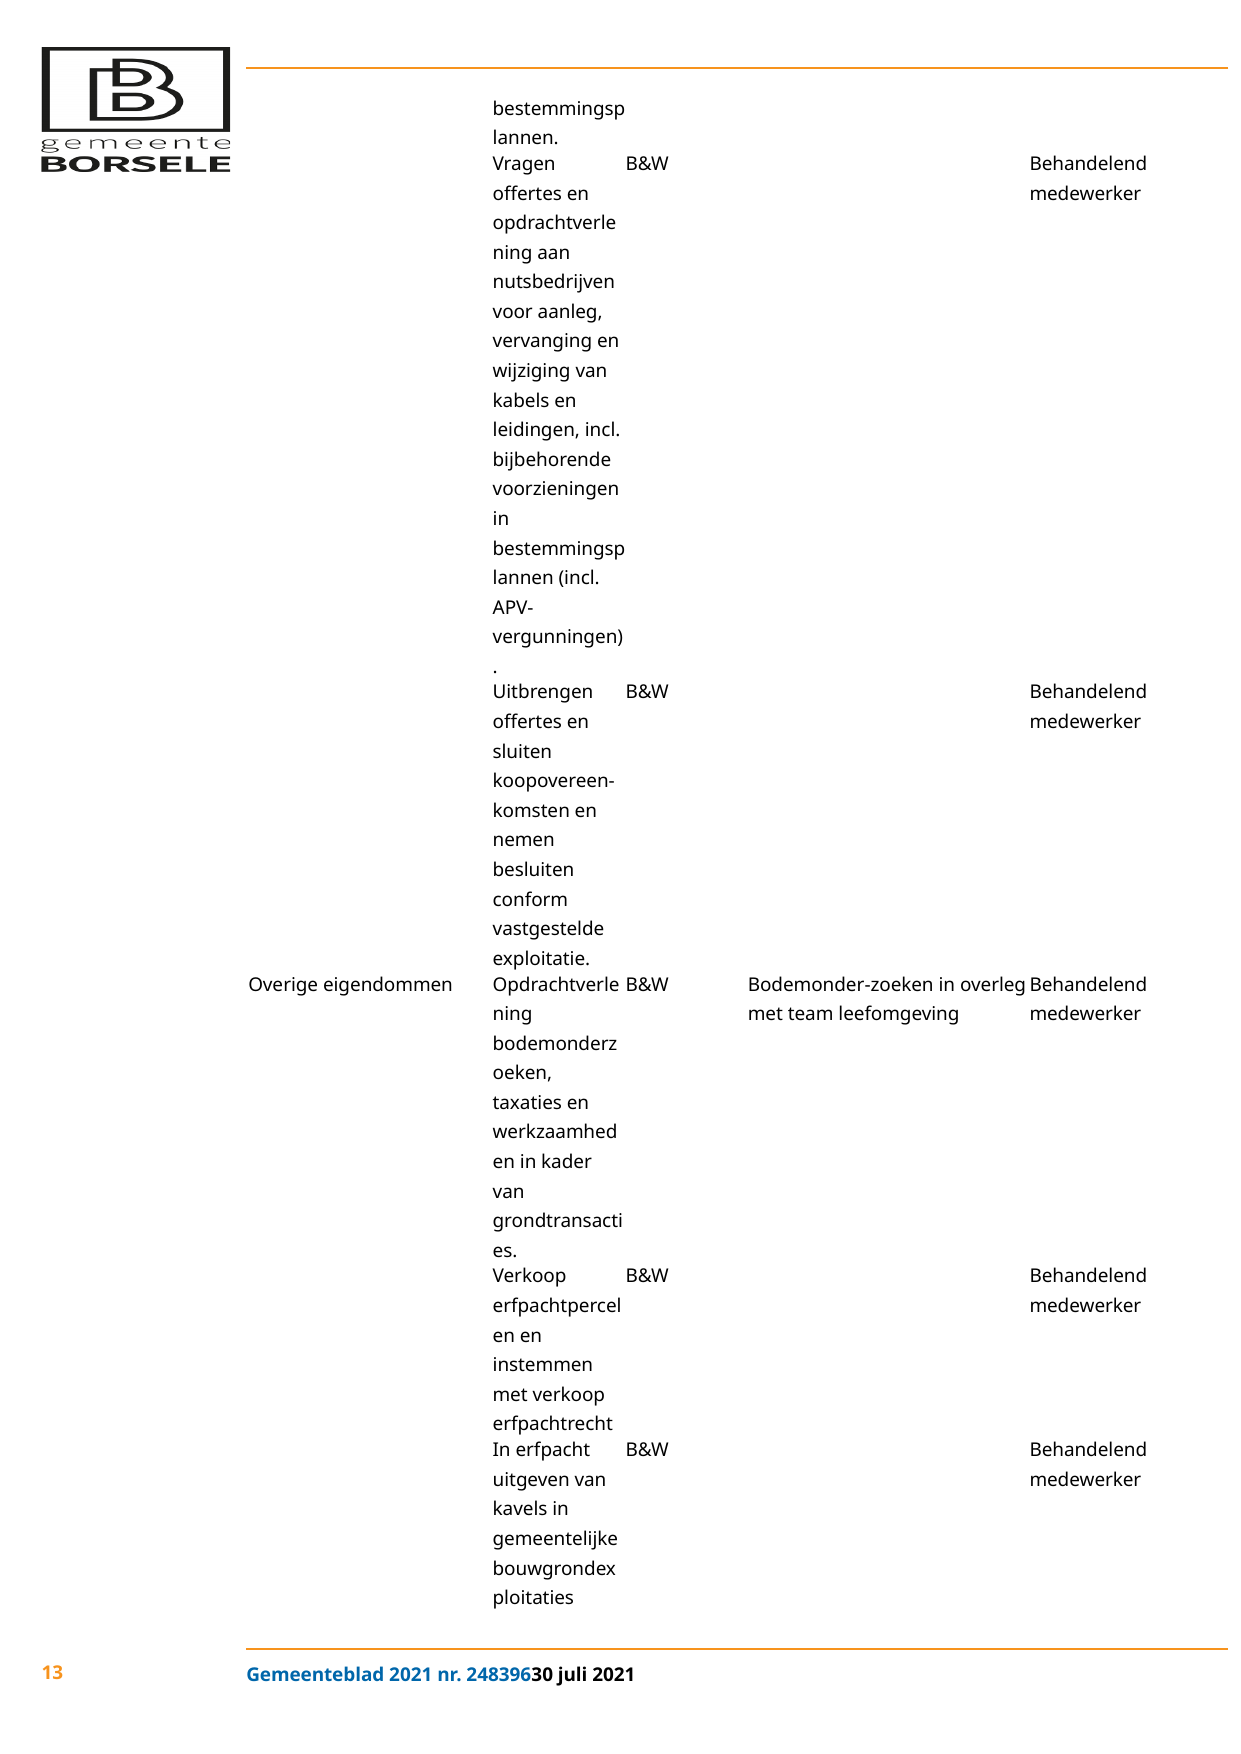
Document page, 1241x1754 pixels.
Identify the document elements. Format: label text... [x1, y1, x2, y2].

table_cell Uitbrengen offertes en sluiten koopovereen-komsten en nemen besluiten conform vastgestelde exploitatie. [493, 679, 625, 971]
table_cell [748, 1263, 1029, 1436]
table_cell Behandelend medewerker [1029, 971, 1152, 1263]
table_cell Behandelend medewerker [1029, 1436, 1152, 1610]
table_cell [748, 679, 1029, 971]
table_cell In erfpacht uitgeven van kavels in gemeentelijke bouwgrondexploitaties [493, 1436, 625, 1610]
table_cell Vragen offertes en opdrachtverlening aan nutsbedrijven voor aanleg, vervanging en wijziging van kabels en leidingen, incl. bijbehorende voorzieningen in bestemmingsplannen (incl. APV-vergunningen). [493, 150, 625, 679]
table_cell Behandelend medewerker [1029, 150, 1152, 679]
table_cell Behandelend medewerker [1029, 679, 1152, 971]
table_cell Opdrachtverlening bodemonderzoeken, taxaties en werkzaamheden in kader van grondtransacties. [493, 971, 625, 1263]
table_cell Behandelend medewerker [1029, 1263, 1152, 1436]
table_cell B&W [625, 1263, 748, 1436]
table_cell Overige eigendommen [248, 971, 492, 1263]
table_cell [1029, 95, 1152, 150]
table_cell B&W [625, 150, 748, 679]
table_cell B&W [625, 1436, 748, 1610]
table_cell [748, 150, 1029, 679]
table_cell [248, 150, 492, 679]
table_cell [748, 95, 1029, 150]
table_cell bestemmingsplannen. [493, 95, 625, 150]
table_cell Bodemonder-zoeken in overleg met team leefomgeving [748, 971, 1029, 1263]
table_cell [248, 679, 492, 971]
table_cell [248, 1263, 492, 1436]
table_cell [748, 1436, 1029, 1610]
table_cell [248, 1436, 492, 1610]
picture [41, 47, 231, 172]
table_cell [248, 95, 492, 150]
table_cell B&W [625, 679, 748, 971]
table_cell [625, 95, 748, 150]
table_cell Verkoop erfpachtpercelen en instemmen met verkoop erfpachtrecht [493, 1263, 625, 1436]
table_cell B&W [625, 971, 748, 1263]
